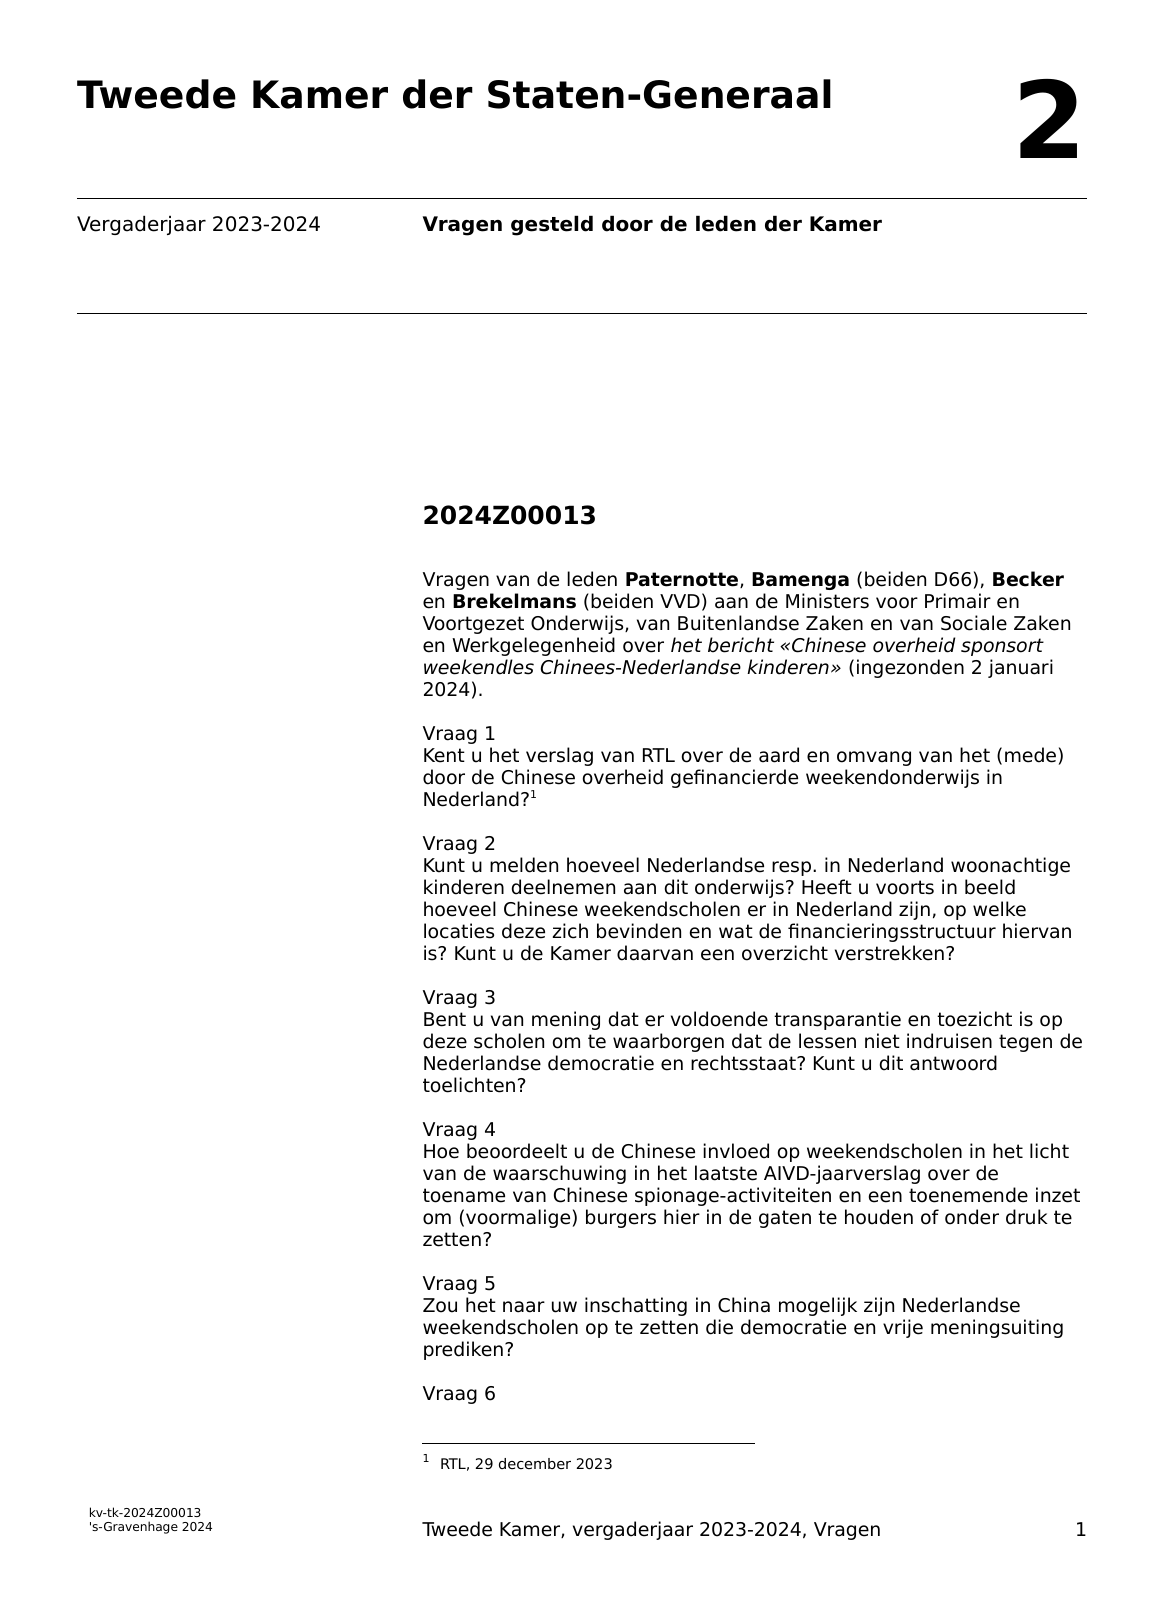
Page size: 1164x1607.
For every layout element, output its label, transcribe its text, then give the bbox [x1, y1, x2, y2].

text Vraag 3 [422, 987, 1087, 1009]
text Vragen van de leden Paternotte, Bamenga (beiden D66), Becker en Brekelmans (beiden VVD) aan de Ministers voor Primair en Voortgezet Onderwijs, van Buitenlandse Zaken en van Sociale Zaken en Werkgelegenheid over het bericht «Chinese overheid sponsort weekendles Chinees-Nederlandse kinderen» (ingezonden 2 januari 2024). [422, 569, 1087, 701]
text Bent u van mening dat er voldoende transparantie en toezicht is op deze scholen om te waarborgen dat de lessen niet indruisen tegen de Nederlandse democratie en rechtsstaat? Kunt u dit antwoord toelichten? [422, 1009, 1087, 1097]
text Hoe beoordeelt u de Chinese invloed op weekendscholen in het licht van de waarschuwing in het laatste AIVD-jaarverslag over de toename van Chinese spionage-activiteiten en een toenemende inzet om (voormalige) burgers hier in de gaten te houden of onder druk te zetten? [422, 1141, 1087, 1251]
text Vraag 4 [422, 1119, 1087, 1141]
text Kunt u melden hoeveel Nederlandse resp. in Nederland woonachtige kinderen deelnemen aan dit onderwijs? Heeft u voorts in beeld hoeveel Chinese weekendscholen er in Nederland zijn, op welke locaties deze zich bevinden en wat de financieringsstructuur hiervan is? Kunt u de Kamer daarvan een overzicht verstrekken? [422, 855, 1087, 965]
table_header 2 [886, 59, 1087, 198]
text RTL, 29 december 2023 [422, 1452, 1087, 1474]
text Kent u het verslag van RTL over de aard en omvang van het (mede) door de Chinese overheid gefinancierde weekendonderwijs in Nederland? [422, 745, 1087, 811]
text 's-Gravenhage 2024 [88, 1520, 323, 1534]
text Vraag 6 [422, 1383, 1087, 1405]
table_cell Vragen gesteld door de leden der Kamer [422, 199, 1087, 313]
table_cell Vergaderjaar 2023-2024 [77, 199, 422, 313]
text kv-tk-2024Z00013 [88, 1506, 323, 1520]
text Vraag 2 [422, 833, 1087, 855]
text 2024Z00013 [422, 501, 1087, 531]
text Vraag 5 [422, 1273, 1087, 1295]
table_header Tweede Kamer der Staten-Generaal [77, 59, 886, 198]
text Vraag 1 [422, 723, 1087, 745]
text Zou het naar uw inschatting in China mogelijk zijn Nederlandse weekendscholen op te zetten die democratie en vrije meningsuiting prediken? [422, 1295, 1087, 1361]
